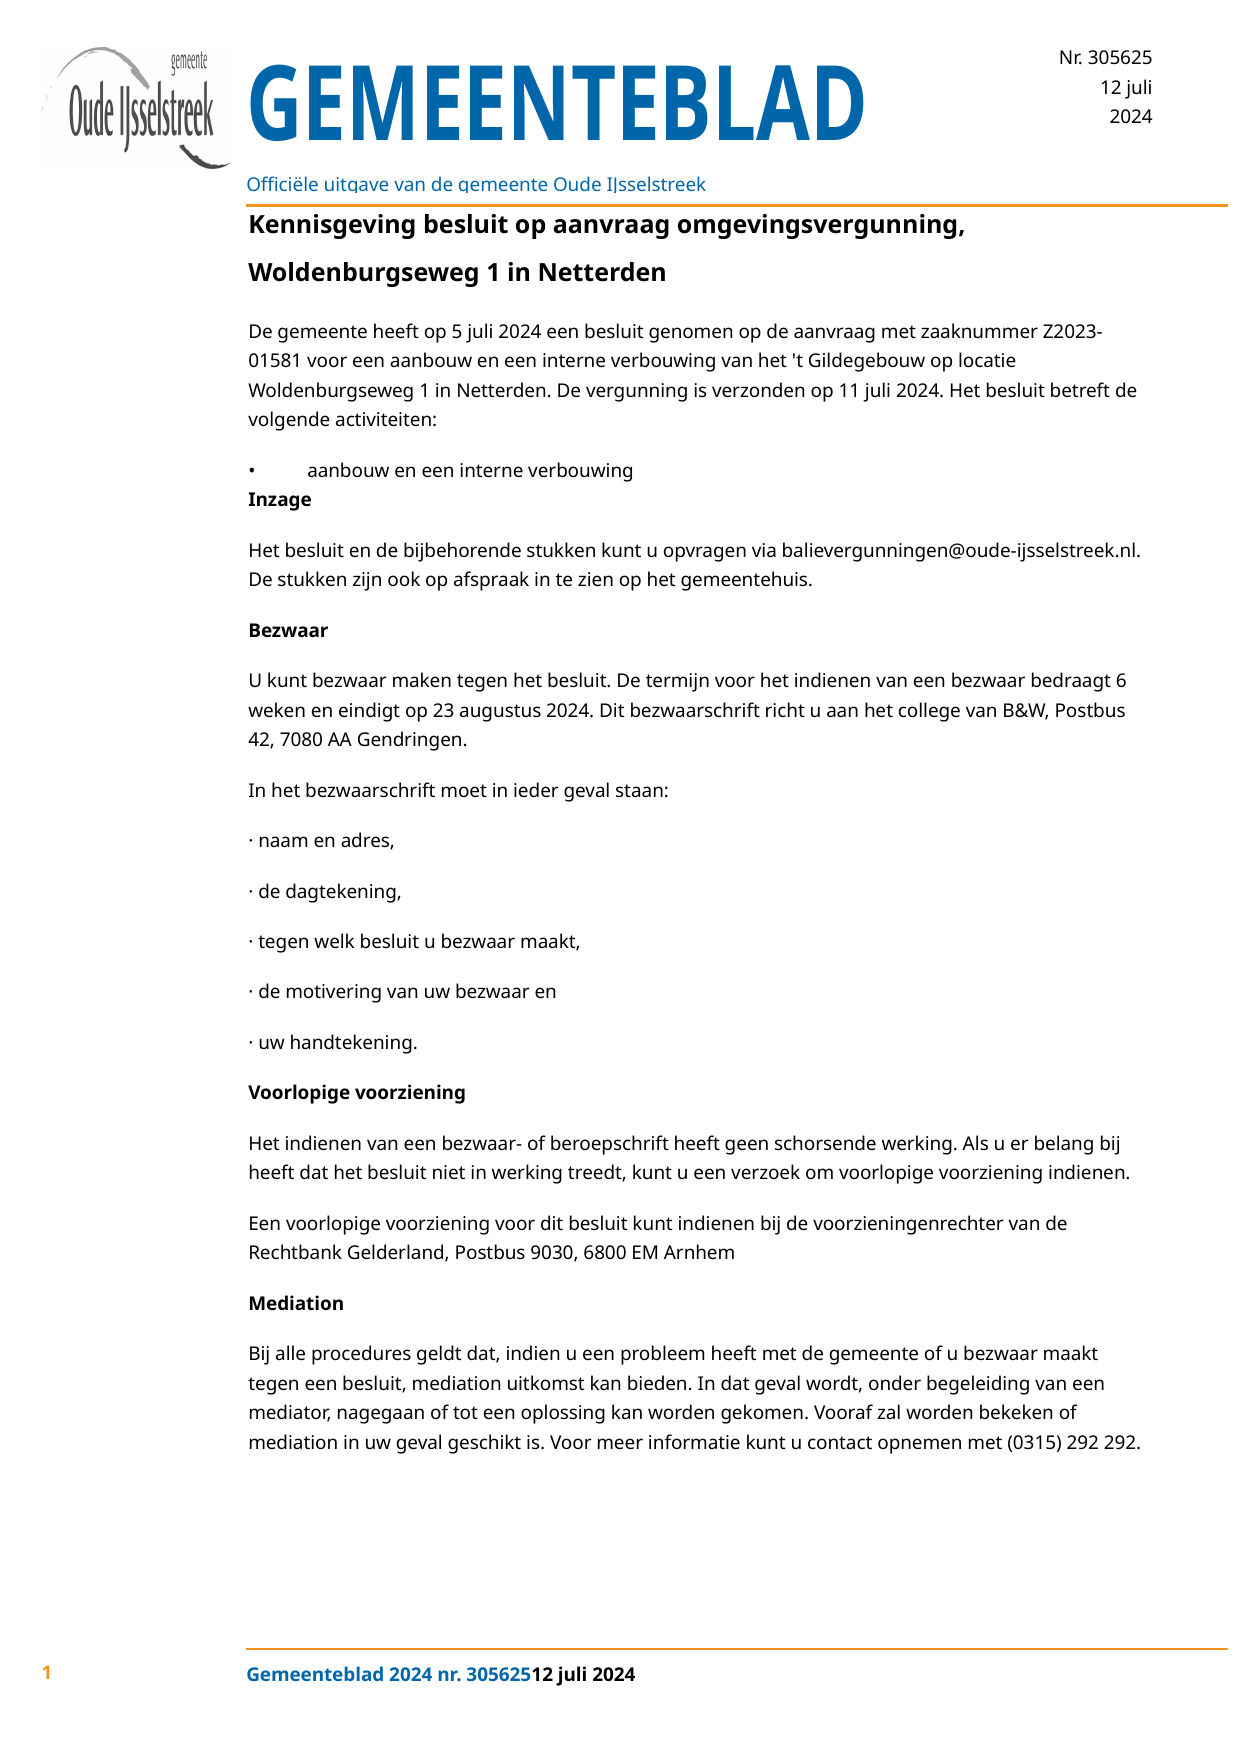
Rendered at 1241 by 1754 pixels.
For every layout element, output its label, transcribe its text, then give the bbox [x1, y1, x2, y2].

text Bezwaar [248, 617, 1152, 643]
text Kennisgeving besluit op aanvraag omgevingsvergunning, Woldenburgseweg 1 in Netterden [248, 207, 1152, 288]
text Het besluit en de bijbehorende stukken kunt u opvragen via balievergunningen@oude-ijsselstreek.nl. De stukken zijn ook op afspraak in te zien op het gemeentehuis. [248, 537, 1152, 592]
picture [41, 47, 231, 172]
text Inzage [248, 487, 1152, 512]
text Een voorlopige voorziening voor dit besluit kunt indienen bij de voorzieningenrechter van de Rechtbank Gelderland, Postbus 9030, 6800 EM Arnhem [248, 1210, 1152, 1265]
list aanbouw en een interne verbouwing [248, 457, 1152, 483]
text · de dagtekening, [248, 878, 1152, 904]
text Bij alle procedures geldt dat, indien u een probleem heeft met de gemeente of u bezwaar maakt tegen een besluit, mediation uitkomst kan bieden. In dat geval wordt, onder begeleiding van een mediator, nagegaan of tot een oplossing kan worden gekomen. Vooraf zal worden bekeken of mediation in uw geval geschikt is. Voor meer informatie kunt u contact opnemen met (0315) 292 292. [248, 1340, 1152, 1455]
text · naam en adres, [248, 827, 1152, 853]
text Voorlopige voorziening [248, 1079, 1152, 1105]
text · tegen welk besluit u bezwaar maakt, [248, 928, 1152, 954]
text De gemeente heeft op 5 juli 2024 een besluit genomen op de aanvraag met zaaknummer Z2023-01581 voor een aanbouw en een interne verbouwing van het 't Gildegebouw op locatie Woldenburgseweg 1 in Netterden. De vergunning is verzonden op 11 juli 2024. Het besluit betreft de volgende activiteiten: [248, 318, 1152, 432]
text · uw handtekening. [248, 1029, 1152, 1055]
text In het bezwaarschrift moet in ieder geval staan: [248, 777, 1152, 803]
text Het indienen van een bezwaar- of beroepschrift heeft geen schorsende werking. Als u er belang bij heeft dat het besluit niet in werking treedt, kunt u een verzoek om voorlopige voorziening indienen. [248, 1130, 1152, 1185]
text Mediation [248, 1290, 1152, 1316]
text U kunt bezwaar maken tegen het besluit. De termijn voor het indienen van een bezwaar bedraagt 6 weken en eindigt op 23 augustus 2024. Dit bezwaarschrift richt u aan het college van B&W, Postbus 42, 7080 AA Gendringen. [248, 667, 1152, 752]
text · de motivering van uw bezwaar en [248, 979, 1152, 1004]
